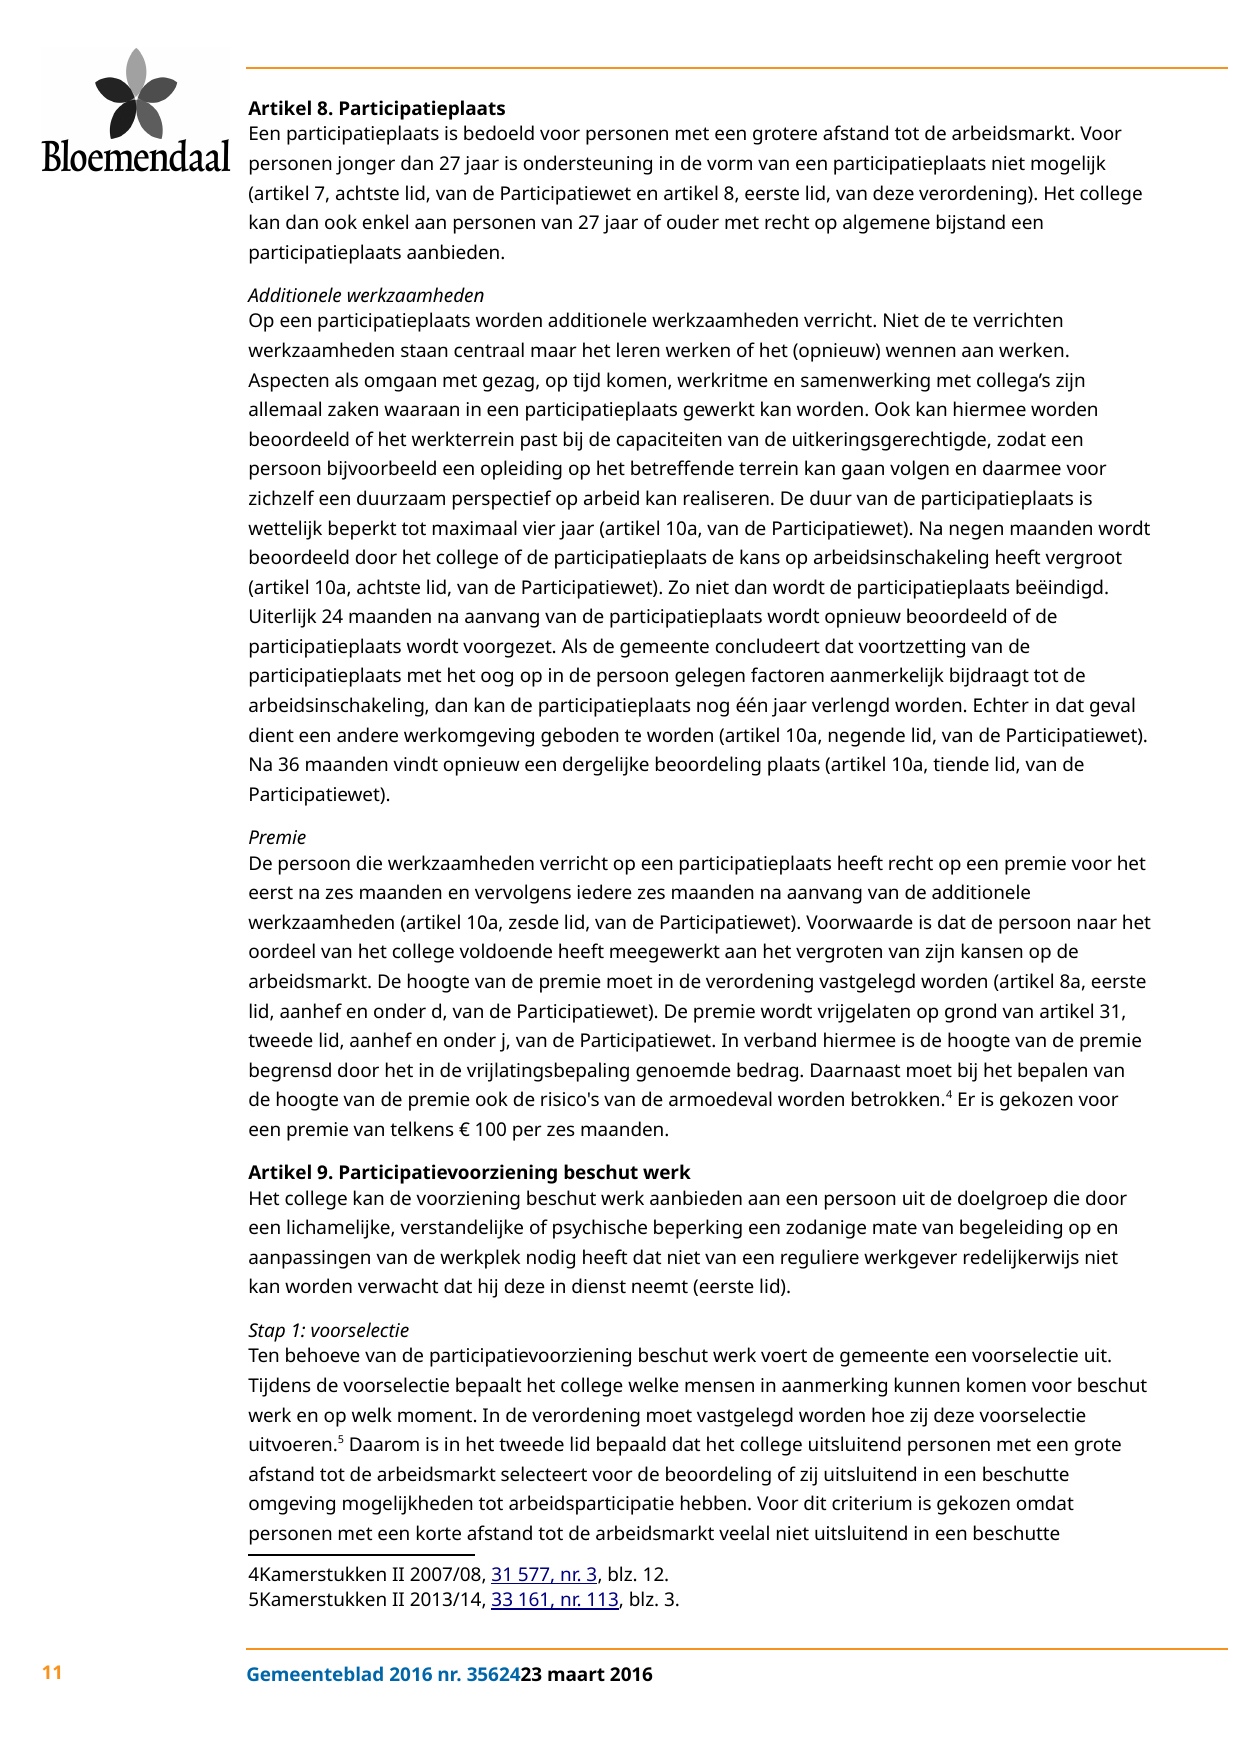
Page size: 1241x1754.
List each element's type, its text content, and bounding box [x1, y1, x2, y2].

text Kamerstukken II 2013/14, 33 161, nr. 113, blz. 3. [248, 1586, 1152, 1612]
text Artikel 9. Participatievoorziening beschut werk [248, 1159, 1152, 1185]
text Artikel 8. Participatieplaats [248, 95, 1152, 121]
text Additionele werkzaamheden [248, 282, 1152, 308]
text Kamerstukken II 2007/08, 31 577, nr. 3, blz. 12. [248, 1561, 1152, 1586]
text Een participatieplaats is bedoeld voor personen met een grotere afstand tot de arbeidsmarkt. Voor personen jonger dan 27 jaar is ondersteuning in de vorm van een participatieplaats niet mogelijk (artikel 7, achtste lid, van de Participatiewet en artikel 8, eerste lid, van deze verordening). Het college kan dan ook enkel aan personen van 27 jaar of ouder met recht op algemene bijstand een participatieplaats aanbieden. [248, 121, 1152, 264]
text Ten behoeve van de participatievoorziening beschut werk voert de gemeente een voorselectie uit. Tijdens de voorselectie bepaalt het college welke mensen in aanmerking kunnen komen voor beschut werk en op welk moment. In de verordening moet vastgelegd worden hoe zij deze voorselectie uitvoeren. Daarom is in het tweede lid bepaald dat het college uitsluitend personen met een grote afstand tot de arbeidsmarkt selecteert voor de beoordeling of zij uitsluitend in een beschutte omgeving mogelijkheden tot arbeidsparticipatie hebben. Voor dit criterium is gekozen omdat personen met een korte afstand tot de arbeidsmarkt veelal niet uitsluitend in een beschutte [248, 1343, 1152, 1546]
text Op een participatieplaats worden additionele werkzaamheden verricht. Niet de te verrichten werkzaamheden staan centraal maar het leren werken of het (opnieuw) wennen aan werken. Aspecten als omgaan met gezag, op tijd komen, werkritme en samenwerking met collega’s zijn allemaal zaken waaraan in een participatieplaats gewerkt kan worden. Ook kan hiermee worden beoordeeld of het werkterrein past bij de capaciteiten van de uitkeringsgerechtigde, zodat een persoon bijvoorbeeld een opleiding op het betreffende terrein kan gaan volgen en daarmee voor zichzelf een duurzaam perspectief op arbeid kan realiseren. De duur van de participatieplaats is wettelijk beperkt tot maximaal vier jaar (artikel 10a, van de Participatiewet). Na negen maanden wordt beoordeeld door het college of de participatieplaats de kans op arbeidsinschakeling heeft vergroot (artikel 10a, achtste lid, van de Participatiewet). Zo niet dan wordt de participatieplaats beëindigd. Uiterlijk 24 maanden na aanvang van de participatieplaats wordt opnieuw beoordeeld of de participatieplaats wordt voorgezet. Als de gemeente concludeert dat voortzetting van de participatieplaats met het oog op in de persoon gelegen factoren aanmerkelijk bijdraagt tot de arbeidsinschakeling, dan kan de participatieplaats nog één jaar verlengd worden. Echter in dat geval dient een andere werkomgeving geboden te worden (artikel 10a, negende lid, van de Participatiewet). Na 36 maanden vindt opnieuw een dergelijke beoordeling plaats (artikel 10a, tiende lid, van de Participatiewet). [248, 308, 1152, 807]
picture [41, 47, 231, 172]
text Het college kan de voorziening beschut werk aanbieden aan een persoon uit de doelgroep die door een lichamelijke, verstandelijke of psychische beperking een zodanige mate van begeleiding op en aanpassingen van de werkplek nodig heeft dat niet van een reguliere werkgever redelijkerwijs niet kan worden verwacht dat hij deze in dienst neemt (eerste lid). [248, 1185, 1152, 1299]
text Stap 1: voorselectie [248, 1317, 1152, 1343]
text Premie [248, 824, 1152, 850]
text De persoon die werkzaamheden verricht op een participatieplaats heeft recht op een premie voor het eerst na zes maanden en vervolgens iedere zes maanden na aanvang van de additionele werkzaamheden (artikel 10a, zesde lid, van de Participatiewet). Voorwaarde is dat de persoon naar het oordeel van het college voldoende heeft meegewerkt aan het vergroten van zijn kansen op de arbeidsmarkt. De hoogte van de premie moet in de verordening vastgelegd worden (artikel 8a, eerste lid, aanhef en onder d, van de Participatiewet). De premie wordt vrijgelaten op grond van artikel 31, tweede lid, aanhef en onder j, van de Participatiewet. In verband hiermee is de hoogte van de premie begrensd door het in de vrijlatingsbepaling genoemde bedrag. Daarnaast moet bij het bepalen van de hoogte van de premie ook de risico's van de armoedeval worden betrokken. Er is gekozen voor een premie van telkens € 100 per zes maanden. [248, 850, 1152, 1142]
